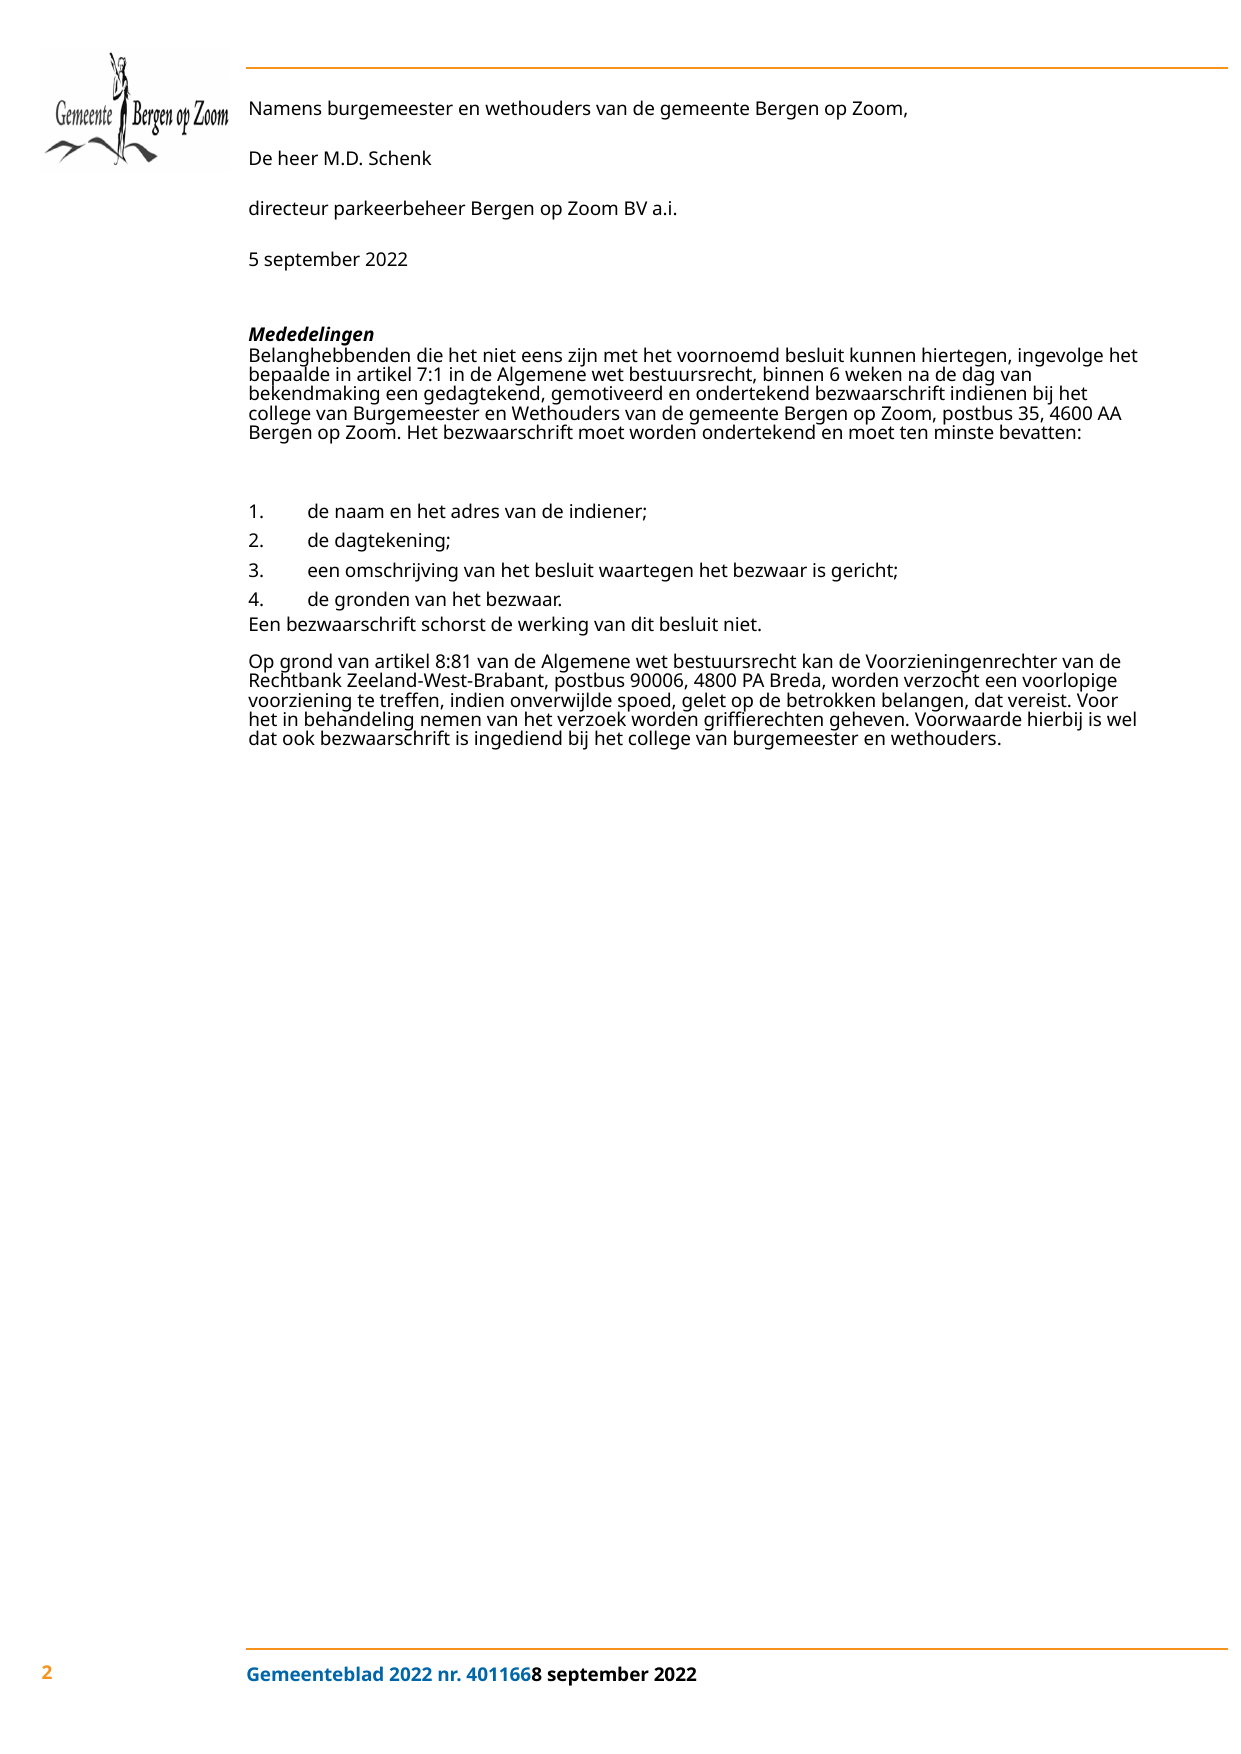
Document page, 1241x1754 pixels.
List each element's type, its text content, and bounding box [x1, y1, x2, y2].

text 5 september 2022 [248, 246, 1152, 272]
text Een bezwaarschrift schorst de werking van dit besluit niet. [248, 616, 1152, 635]
text De heer M.D. Schenk [248, 145, 1152, 171]
text Mededelingen [248, 321, 1152, 347]
text Op grond van artikel 8:81 van de Algemene wet bestuursrecht kan de Voorzieningenrechter van de Rechtbank Zeeland-West-Brabant, postbus 90006, 4800 PA Breda, worden verzocht een voorlopige voorziening te treffen, indien onverwijlde spoed, gelet op de betrokken belangen, dat vereist. Voor het in behandeling nemen van het verzoek worden griffierechten geheven. Voorwaarde hierbij is wel dat ook bezwaarschrift is ingediend bij het college van burgemeester en wethouders. [248, 653, 1152, 749]
picture [41, 47, 231, 172]
text Belanghebbenden die het niet eens zijn met het voornoemd besluit kunnen hiertegen, ingevolge het bepaalde in artikel 7:1 in de Algemene wet bestuursrecht, binnen 6 weken na de dag van bekendmaking een gedagtekend, gemotiveerd en ondertekend bezwaarschrift indienen bij het college van Burgemeester en Wethouders van de gemeente Bergen op Zoom, postbus 35, 4600 AA Bergen op Zoom. Het bezwaarschrift moet worden ondertekend en moet ten minste bevatten: [248, 347, 1152, 443]
text directeur parkeerbeheer Bergen op Zoom BV a.i. [248, 196, 1152, 221]
list de gronden van het bezwaar. [248, 587, 1152, 612]
list de dagtekening; [248, 527, 1152, 553]
list de naam en het adres van de indiener; [248, 498, 1152, 523]
text Namens burgemeester en wethouders van de gemeente Bergen op Zoom, [248, 95, 1152, 121]
list een omschrijving van het besluit waartegen het bezwaar is gericht; [248, 557, 1152, 583]
